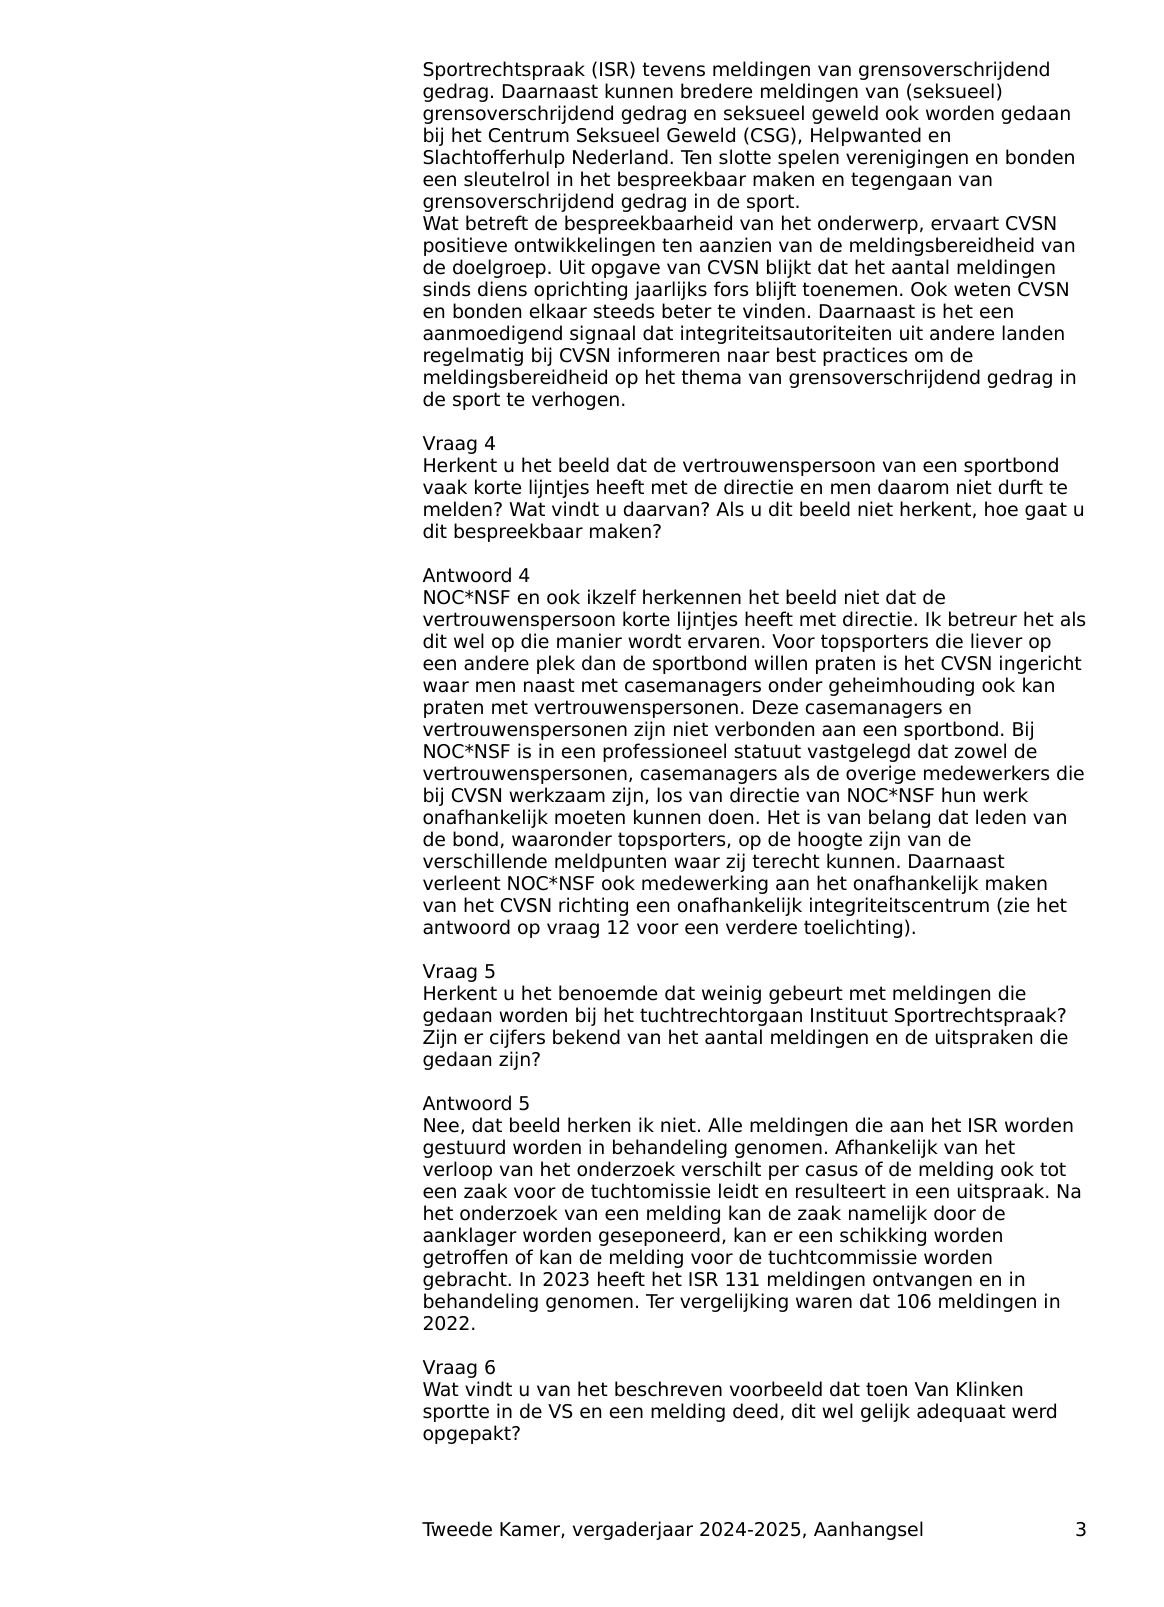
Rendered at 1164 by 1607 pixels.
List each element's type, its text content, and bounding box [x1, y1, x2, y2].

text Vraag 4 [422, 433, 1087, 455]
text NOC*NSF en ook ikzelf herkennen het beeld niet dat de vertrouwenspersoon korte lijntjes heeft met directie. Ik betreur het als dit wel op die manier wordt ervaren. Voor topsporters die liever op een andere plek dan de sportbond willen praten is het CVSN ingericht waar men naast met casemanagers onder geheimhouding ook kan praten met vertrouwenspersonen. Deze casemanagers en vertrouwenspersonen zijn niet verbonden aan een sportbond. Bij NOC*NSF is in een professioneel statuut vastgelegd dat zowel de vertrouwenspersonen, casemanagers als de overige medewerkers die bij CVSN werkzaam zijn, los van directie van NOC*NSF hun werk onafhankelijk moeten kunnen doen. Het is van belang dat leden van de bond, waaronder topsporters, op de hoogte zijn van de verschillende meldpunten waar zij terecht kunnen. Daarnaast verleent NOC*NSF ook medewerking aan het onafhankelijk maken van het CVSN richting een onafhankelijk integriteitscentrum (zie het antwoord op vraag 12 voor een verdere toelichting). [422, 587, 1087, 939]
text Vraag 5 [422, 961, 1087, 983]
text Nee, dat beeld herken ik niet. Alle meldingen die aan het ISR worden gestuurd worden in behandeling genomen. Afhankelijk van het verloop van het onderzoek verschilt per casus of de melding ook tot een zaak voor de tuchtomissie leidt en resulteert in een uitspraak. Na het onderzoek van een melding kan de zaak namelijk door de aanklager worden geseponeerd, kan er een schikking worden getroffen of kan de melding voor de tuchtcommissie worden gebracht. In 2023 heeft het ISR 131 meldingen ontvangen en in behandeling genomen. Ter vergelijking waren dat 106 meldingen in 2022. [422, 1115, 1087, 1335]
text Vraag 6 [422, 1357, 1087, 1379]
text Sportrechtspraak (ISR) tevens meldingen van grensoverschrijdend gedrag. Daarnaast kunnen bredere meldingen van (seksueel) grensoverschrijdend gedrag en seksueel geweld ook worden gedaan bij het Centrum Seksueel Geweld (CSG), Helpwanted en Slachtofferhulp Nederland. Ten slotte spelen verenigingen en bonden een sleutelrol in het bespreekbaar maken en tegengaan van grensoverschrijdend gedrag in de sport. [422, 59, 1087, 213]
text Wat vindt u van het beschreven voorbeeld dat toen Van Klinken sportte in de VS en een melding deed, dit wel gelijk adequaat werd opgepakt? [422, 1379, 1087, 1445]
text Antwoord 4 [422, 565, 1087, 587]
text Wat betreft de bespreekbaarheid van het onderwerp, ervaart CVSN positieve ontwikkelingen ten aanzien van de meldingsbereidheid van de doelgroep. Uit opgave van CVSN blijkt dat het aantal meldingen sinds diens oprichting jaarlijks fors blijft toenemen. Ook weten CVSN en bonden elkaar steeds beter te vinden. Daarnaast is het een aanmoedigend signaal dat integriteitsautoriteiten uit andere landen regelmatig bij CVSN informeren naar best practices om de meldingsbereidheid op het thema van grensoverschrijdend gedrag in de sport te verhogen. [422, 213, 1087, 411]
text Herkent u het beeld dat de vertrouwenspersoon van een sportbond vaak korte lijntjes heeft met de directie en men daarom niet durft te melden? Wat vindt u daarvan? Als u dit beeld niet herkent, hoe gaat u dit bespreekbaar maken? [422, 455, 1087, 543]
text Antwoord 5 [422, 1093, 1087, 1115]
text Herkent u het benoemde dat weinig gebeurt met meldingen die gedaan worden bij het tuchtrechtorgaan Instituut Sportrechtspraak? Zijn er cijfers bekend van het aantal meldingen en de uitspraken die gedaan zijn? [422, 983, 1087, 1071]
